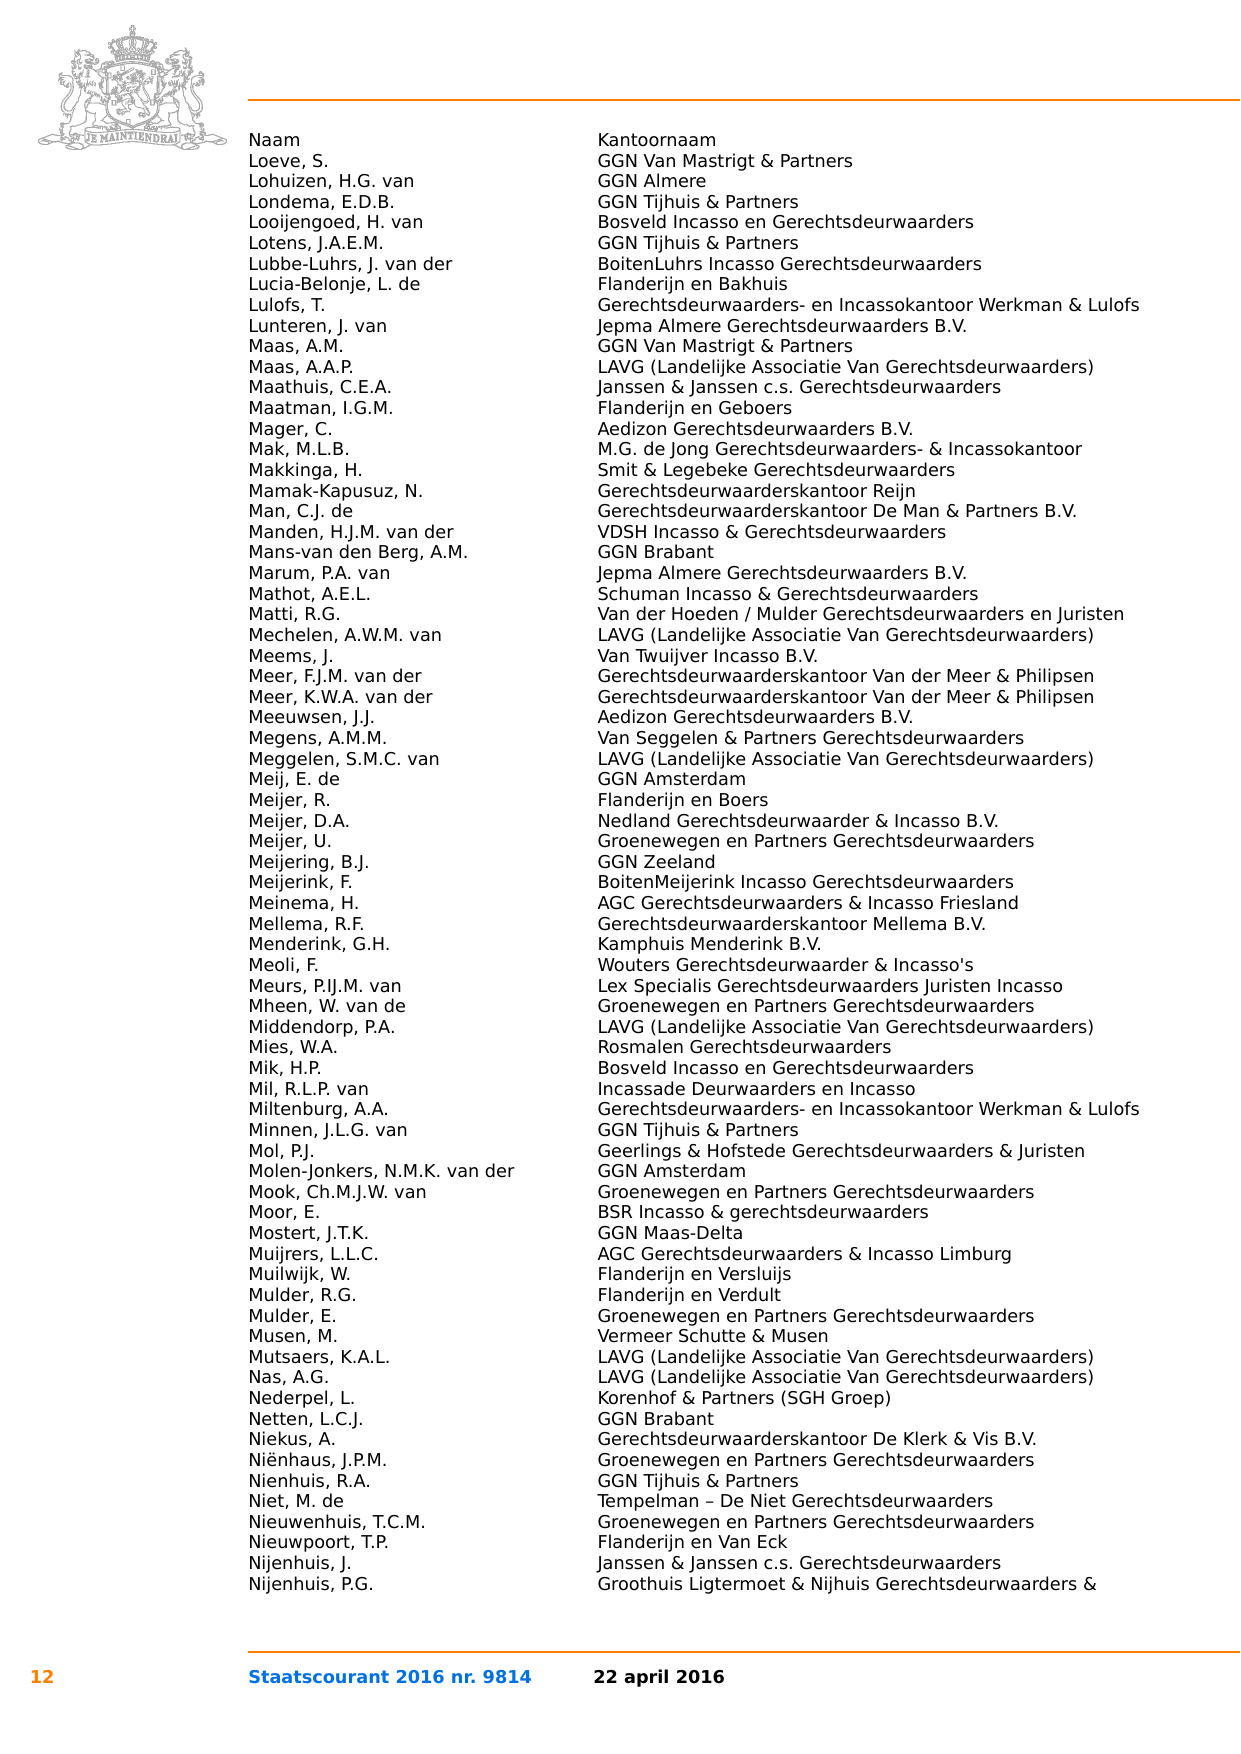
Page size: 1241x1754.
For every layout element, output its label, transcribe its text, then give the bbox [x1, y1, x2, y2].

table_cell Jepma Almere Gerechtsdeurwaarders B.V. [591, 563, 1163, 584]
table_cell Van Twuijver Incasso B.V. [591, 646, 1163, 666]
table_header Naam [248, 130, 591, 151]
table_cell GGN Tijhuis & Partners [591, 192, 1163, 212]
table_cell Schuman Incasso & Gerechtsdeurwaarders [591, 584, 1163, 604]
table_cell Mellema, R.F. [248, 914, 591, 934]
table_cell BSR Incasso & gerechtsdeurwaarders [591, 1203, 1163, 1223]
table_cell Groenewegen en Partners Gerechtsdeurwaarders [591, 1182, 1163, 1202]
table_cell Loeve, S. [248, 151, 591, 171]
table_cell Megens, A.M.M. [248, 728, 591, 749]
table_cell Mans-van den Berg, A.M. [248, 543, 591, 563]
table_cell Flanderijn en Boers [591, 790, 1163, 811]
table_cell Niet, M. de [248, 1491, 591, 1512]
table_cell Flanderijn en Verdult [591, 1285, 1163, 1306]
table_cell GGN Van Mastrigt & Partners [591, 151, 1163, 171]
table_cell Lohuizen, H.G. van [248, 171, 591, 192]
table_cell Looijengoed, H. van [248, 213, 591, 233]
table_cell BoitenLuhrs Incasso Gerechtsdeurwaarders [591, 254, 1163, 274]
table_cell Incassade Deurwaarders en Incasso [591, 1079, 1163, 1099]
table_cell Mamak-Kapusuz, N. [248, 481, 591, 501]
table_cell Meeuwsen, J.J. [248, 708, 591, 728]
table_cell Wouters Gerechtsdeurwaarder & Incasso's [591, 955, 1163, 976]
table_cell Flanderijn en Versluijs [591, 1264, 1163, 1285]
table_cell Meijer, U. [248, 831, 591, 852]
table_cell Menderink, G.H. [248, 934, 591, 955]
table_cell Meijerink, F. [248, 873, 591, 893]
table_cell Meggelen, S.M.C. van [248, 749, 591, 769]
table_cell Minnen, J.L.G. van [248, 1120, 591, 1141]
table_cell Mheen, W. van de [248, 996, 591, 1017]
table_cell Maathuis, C.E.A. [248, 378, 591, 398]
table_cell Lulofs, T. [248, 295, 591, 316]
table_cell Muijrers, L.L.C. [248, 1244, 591, 1264]
table_cell GGN Almere [591, 171, 1163, 192]
table_cell Gerechtsdeurwaarderskantoor Reijn [591, 481, 1163, 501]
table_cell Gerechtsdeurwaarderskantoor De Man & Partners B.V. [591, 501, 1163, 522]
table_cell Man, C.J. de [248, 501, 591, 522]
table_cell Moor, E. [248, 1203, 591, 1223]
table_cell Groenewegen en Partners Gerechtsdeurwaarders [591, 1450, 1163, 1471]
table_cell Mol, P.J. [248, 1141, 591, 1161]
table_cell Netten, L.C.J. [248, 1409, 591, 1429]
table_cell Mook, Ch.M.J.W. van [248, 1182, 591, 1202]
table_cell Nijenhuis, J. [248, 1553, 591, 1574]
table_cell VDSH Incasso & Gerechtsdeurwaarders [591, 522, 1163, 542]
table_cell Lotens, J.A.E.M. [248, 233, 591, 254]
table_cell Gerechtsdeurwaarderskantoor De Klerk & Vis B.V. [591, 1429, 1163, 1450]
table_cell Mechelen, A.W.M. van [248, 625, 591, 646]
table_cell LAVG (Landelijke Associatie Van Gerechtsdeurwaarders) [591, 625, 1163, 646]
table_cell Flanderijn en Bakhuis [591, 274, 1163, 295]
table_cell AGC Gerechtsdeurwaarders & Incasso Limburg [591, 1244, 1163, 1264]
table_cell Lunteren, J. van [248, 316, 591, 336]
table_cell Van der Hoeden / Mulder Gerechtsdeurwaarders en Juristen [591, 604, 1163, 625]
table_cell Vermeer Schutte & Musen [591, 1326, 1163, 1347]
table_cell Meer, F.J.M. van der [248, 666, 591, 687]
table_cell LAVG (Landelijke Associatie Van Gerechtsdeurwaarders) [591, 357, 1163, 377]
table_cell Groenewegen en Partners Gerechtsdeurwaarders [591, 1512, 1163, 1532]
table_cell Mik, H.P. [248, 1058, 591, 1079]
table_cell Jepma Almere Gerechtsdeurwaarders B.V. [591, 316, 1163, 336]
table_cell Aedizon Gerechtsdeurwaarders B.V. [591, 419, 1163, 439]
table_cell Muilwijk, W. [248, 1264, 591, 1285]
table_cell Meer, K.W.A. van der [248, 687, 591, 707]
table_cell Matti, R.G. [248, 604, 591, 625]
table_cell Janssen & Janssen c.s. Gerechtsdeurwaarders [591, 1553, 1163, 1574]
table_cell Nedland Gerechtsdeurwaarder & Incasso B.V. [591, 811, 1163, 831]
table_cell GGN Zeeland [591, 852, 1163, 872]
table_cell Middendorp, P.A. [248, 1017, 591, 1037]
table_cell Gerechtsdeurwaarders- en Incassokantoor Werkman & Lulofs [591, 1099, 1163, 1120]
table_cell Smit & Legebeke Gerechtsdeurwaarders [591, 460, 1163, 481]
table_cell Maas, A.M. [248, 336, 591, 357]
table_header Kantoornaam [591, 130, 1163, 151]
table_cell GGN Amsterdam [591, 769, 1163, 790]
table_cell Mulder, R.G. [248, 1285, 591, 1306]
table_cell GGN Amsterdam [591, 1161, 1163, 1182]
table_cell Nieuwenhuis, T.C.M. [248, 1512, 591, 1532]
table_cell Meinema, H. [248, 893, 591, 914]
table_cell GGN Tijhuis & Partners [591, 233, 1163, 254]
table_cell Meurs, P.IJ.M. van [248, 976, 591, 996]
table_cell Mies, W.A. [248, 1038, 591, 1058]
table_cell Bosveld Incasso en Gerechtsdeurwaarders [591, 1058, 1163, 1079]
table_cell Kamphuis Menderink B.V. [591, 934, 1163, 955]
table_cell Maas, A.A.P. [248, 357, 591, 377]
table_cell Mager, C. [248, 419, 591, 439]
table_cell GGN Maas-Delta [591, 1223, 1163, 1244]
table_cell Nienhuis, R.A. [248, 1471, 591, 1491]
table_cell Mil, R.L.P. van [248, 1079, 591, 1099]
table_cell Molen-Jonkers, N.M.K. van der [248, 1161, 591, 1182]
table_cell Nieuwpoort, T.P. [248, 1533, 591, 1553]
table_cell Mathot, A.E.L. [248, 584, 591, 604]
table_cell Niekus, A. [248, 1429, 591, 1450]
table_cell Nijenhuis, P.G. [248, 1574, 591, 1594]
table_cell Mulder, E. [248, 1306, 591, 1326]
table_cell Groenewegen en Partners Gerechtsdeurwaarders [591, 831, 1163, 852]
table_cell AGC Gerechtsdeurwaarders & Incasso Friesland [591, 893, 1163, 914]
table_cell Groothuis Ligtermoet & Nijhuis Gerechtsdeurwaarders & [591, 1574, 1163, 1594]
table_cell BoitenMeijerink Incasso Gerechtsdeurwaarders [591, 873, 1163, 893]
table_cell Lubbe-Luhrs, J. van der [248, 254, 591, 274]
table_cell GGN Brabant [591, 1409, 1163, 1429]
table_cell Rosmalen Gerechtsdeurwaarders [591, 1038, 1163, 1058]
table_cell LAVG (Landelijke Associatie Van Gerechtsdeurwaarders) [591, 1368, 1163, 1388]
table_cell Meems, J. [248, 646, 591, 666]
table_cell Flanderijn en Van Eck [591, 1533, 1163, 1553]
table_cell LAVG (Landelijke Associatie Van Gerechtsdeurwaarders) [591, 1347, 1163, 1367]
table_cell Makkinga, H. [248, 460, 591, 481]
table_cell M.G. de Jong Gerechtsdeurwaarders- & Incassokantoor [591, 439, 1163, 460]
picture [38, 25, 227, 150]
table_cell Nas, A.G. [248, 1368, 591, 1388]
table_cell Niënhaus, J.P.M. [248, 1450, 591, 1471]
table_cell GGN Tijhuis & Partners [591, 1471, 1163, 1491]
table_cell Gerechtsdeurwaarderskantoor Van der Meer & Philipsen [591, 687, 1163, 707]
table_cell Manden, H.J.M. van der [248, 522, 591, 542]
table_cell Janssen & Janssen c.s. Gerechtsdeurwaarders [591, 378, 1163, 398]
table_cell Meijer, R. [248, 790, 591, 811]
table_cell Mutsaers, K.A.L. [248, 1347, 591, 1367]
table_cell GGN Brabant [591, 543, 1163, 563]
table_cell Maatman, I.G.M. [248, 398, 591, 419]
table_cell Groenewegen en Partners Gerechtsdeurwaarders [591, 996, 1163, 1017]
table_cell Londema, E.D.B. [248, 192, 591, 212]
table_cell LAVG (Landelijke Associatie Van Gerechtsdeurwaarders) [591, 1017, 1163, 1037]
table_cell Korenhof & Partners (SGH Groep) [591, 1388, 1163, 1409]
table_cell Meij, E. de [248, 769, 591, 790]
table_cell Bosveld Incasso en Gerechtsdeurwaarders [591, 213, 1163, 233]
table_cell Gerechtsdeurwaarderskantoor Mellema B.V. [591, 914, 1163, 934]
table_cell GGN Tijhuis & Partners [591, 1120, 1163, 1141]
table_cell Flanderijn en Geboers [591, 398, 1163, 419]
table_cell GGN Van Mastrigt & Partners [591, 336, 1163, 357]
table_cell Groenewegen en Partners Gerechtsdeurwaarders [591, 1306, 1163, 1326]
table_cell Gerechtsdeurwaarders- en Incassokantoor Werkman & Lulofs [591, 295, 1163, 316]
table_cell LAVG (Landelijke Associatie Van Gerechtsdeurwaarders) [591, 749, 1163, 769]
table_cell Musen, M. [248, 1326, 591, 1347]
table_cell Mak, M.L.B. [248, 439, 591, 460]
table_cell Tempelman – De Niet Gerechtsdeurwaarders [591, 1491, 1163, 1512]
table_cell Gerechtsdeurwaarderskantoor Van der Meer & Philipsen [591, 666, 1163, 687]
table_cell Meijer, D.A. [248, 811, 591, 831]
table_cell Lucia-Belonje, L. de [248, 274, 591, 295]
table_cell Geerlings & Hofstede Gerechtsdeurwaarders & Juristen [591, 1141, 1163, 1161]
table_cell Marum, P.A. van [248, 563, 591, 584]
table_cell Meoli, F. [248, 955, 591, 976]
table_cell Meijering, B.J. [248, 852, 591, 872]
table_cell Lex Specialis Gerechtsdeurwaarders Juristen Incasso [591, 976, 1163, 996]
table_cell Aedizon Gerechtsdeurwaarders B.V. [591, 708, 1163, 728]
table_cell Nederpel, L. [248, 1388, 591, 1409]
table_cell Van Seggelen & Partners Gerechtsdeurwaarders [591, 728, 1163, 749]
table_cell Mostert, J.T.K. [248, 1223, 591, 1244]
table_cell Miltenburg, A.A. [248, 1099, 591, 1120]
